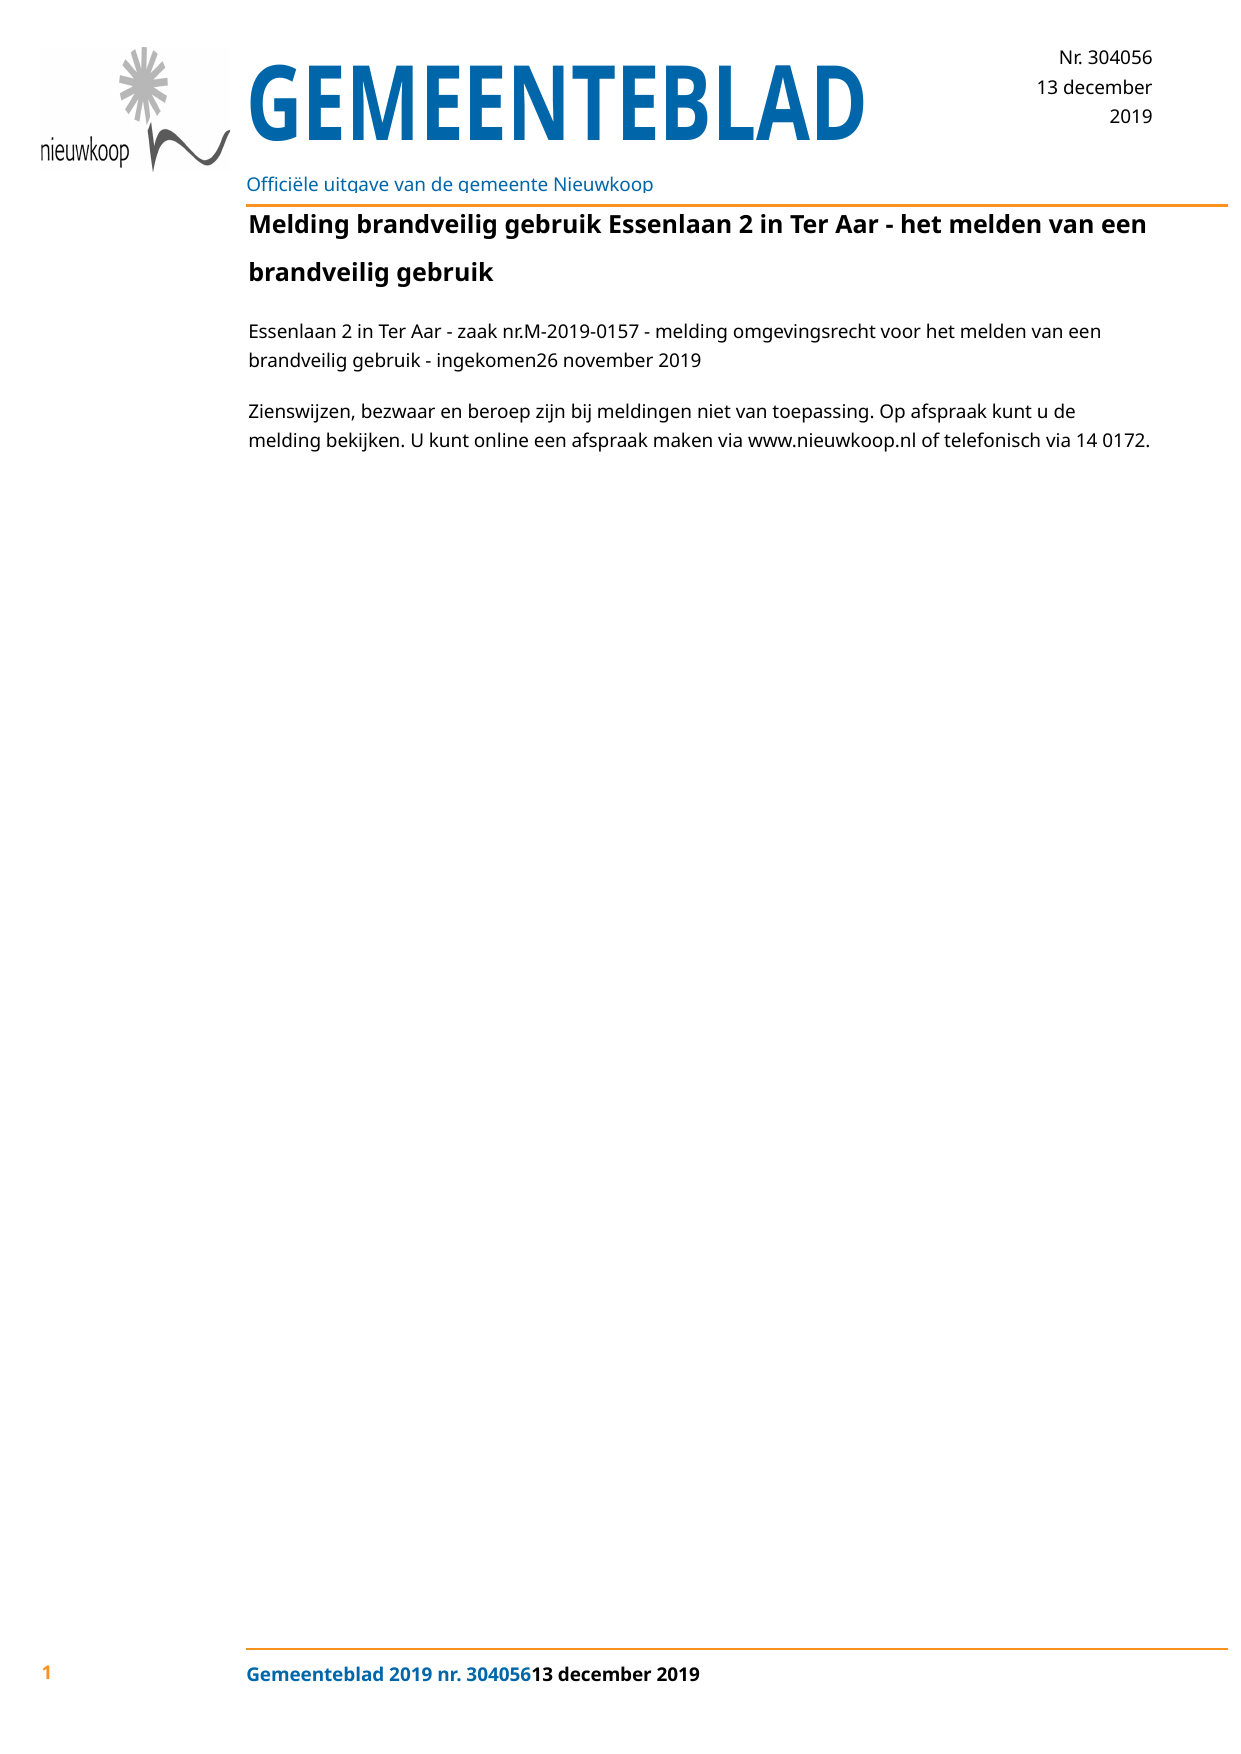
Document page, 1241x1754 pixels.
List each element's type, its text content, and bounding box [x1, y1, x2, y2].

picture [41, 47, 231, 172]
text Melding brandveilig gebruik Essenlaan 2 in Ter Aar - het melden van een brandveilig gebruik [248, 207, 1152, 288]
text Essenlaan 2 in Ter Aar - zaak nr.M-2019-0157 - melding omgevingsrecht voor het melden van een brandveilig gebruik - ingekomen26 november 2019 [248, 318, 1152, 373]
text Zienswijzen, bezwaar en beroep zijn bij meldingen niet van toepassing. Op afspraak kunt u de melding bekijken. U kunt online een afspraak maken via www.nieuwkoop.nl of telefonisch via 14 0172. [248, 398, 1152, 453]
